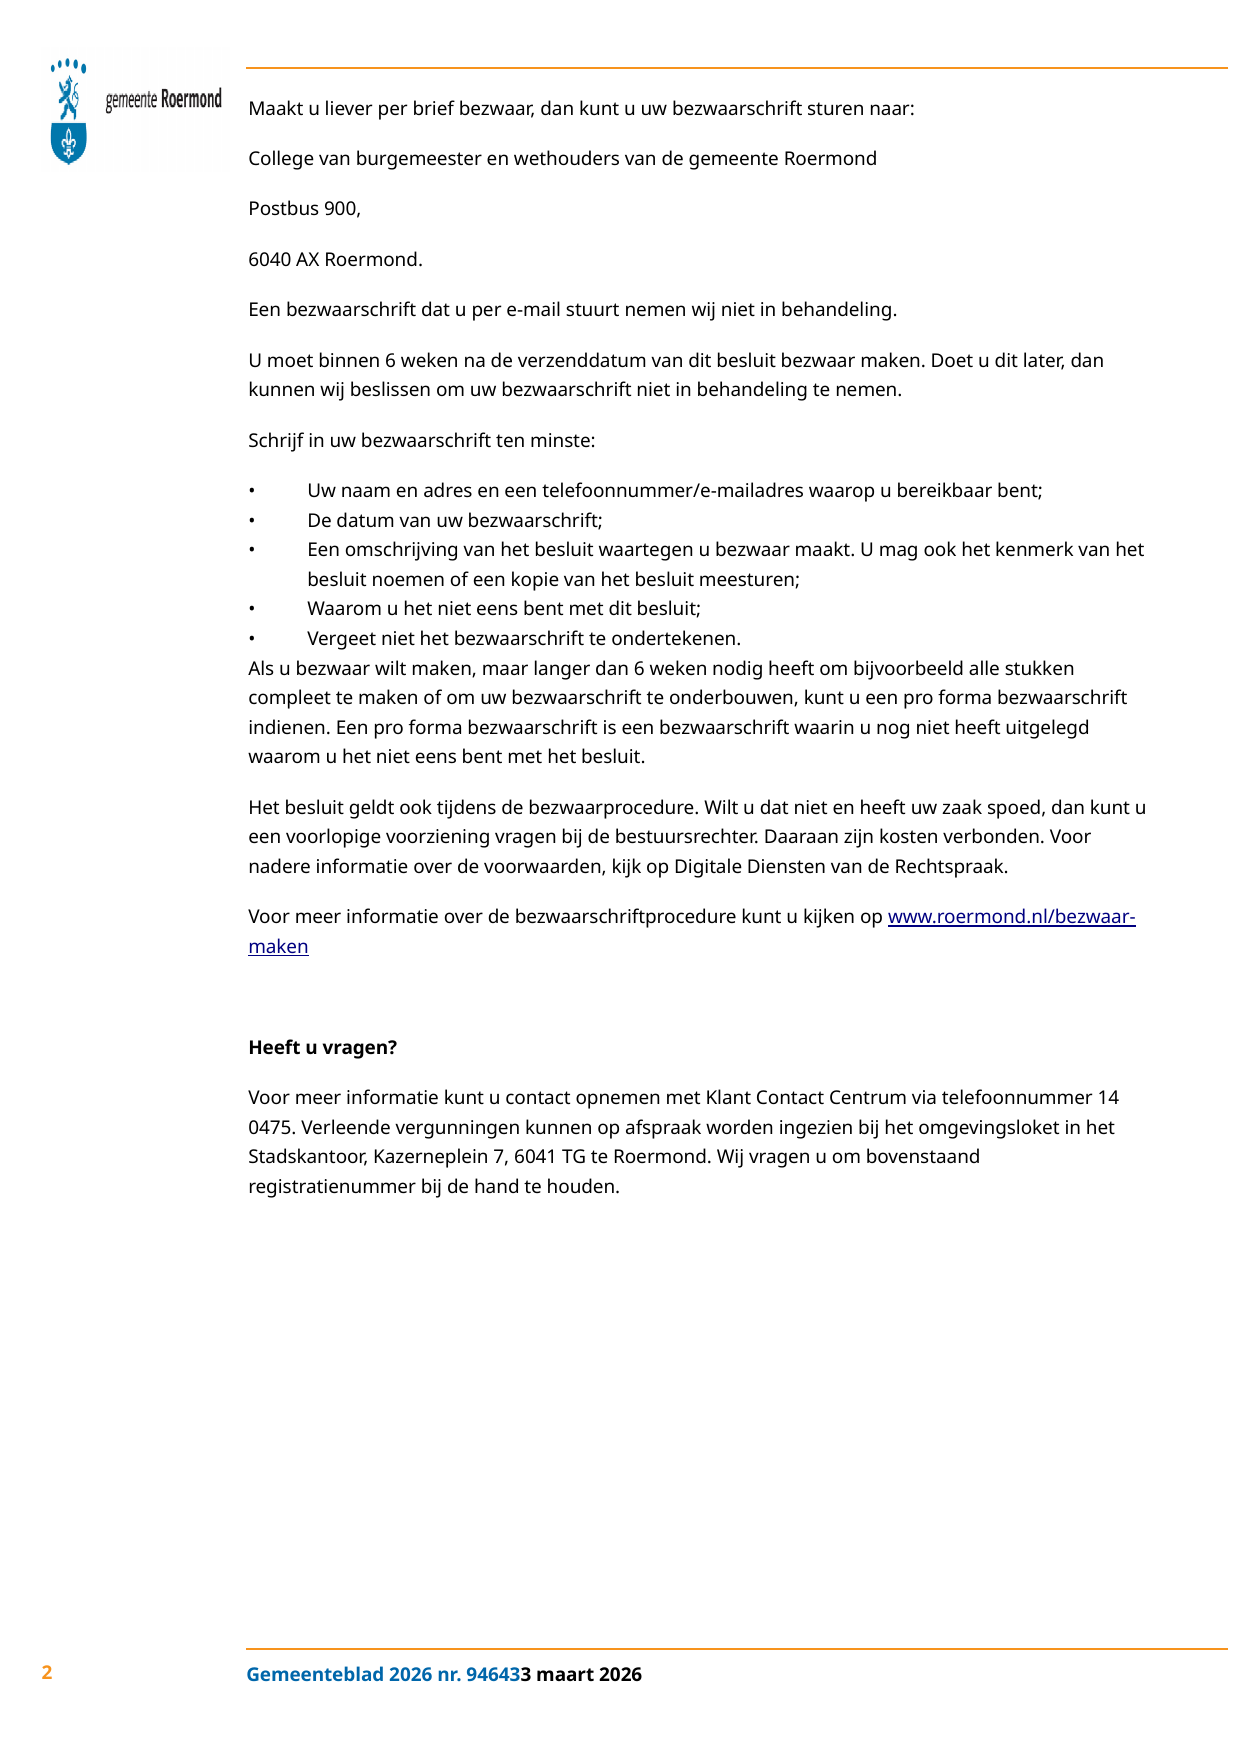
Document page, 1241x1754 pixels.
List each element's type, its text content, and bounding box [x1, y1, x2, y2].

text Voor meer informatie over de bezwaarschriftprocedure kunt u kijken op www.roermond.nl/bezwaar-maken [248, 903, 1152, 959]
text Schrijf in uw bezwaarschrift ten minste: [248, 427, 1152, 453]
text College van burgemeester en wethouders van de gemeente Roermond [248, 145, 1152, 171]
list De datum van uw bezwaarschrift; [248, 507, 1152, 533]
list Waarom u het niet eens bent met dit besluit; [248, 596, 1152, 621]
picture [41, 47, 231, 172]
list Een omschrijving van het besluit waartegen u bezwaar maakt. U mag ook het kenmerk van het besluit noemen of een kopie van het besluit meesturen; [248, 536, 1152, 592]
text Heeft u vragen? [248, 1034, 1152, 1060]
text Als u bezwaar wilt maken, maar langer dan 6 weken nodig heeft om bijvoorbeeld alle stukken compleet te maken of om uw bezwaarschrift te onderbouwen, kunt u een pro forma bezwaarschrift indienen. Een pro forma bezwaarschrift is een bezwaarschrift waarin u nog niet heeft uitgelegd waarom u het niet eens bent met het besluit. [248, 655, 1152, 769]
list Vergeet niet het bezwaarschrift te ondertekenen. [248, 625, 1152, 651]
text Postbus 900, [248, 196, 1152, 221]
text Voor meer informatie kunt u contact opnemen met Klant Contact Centrum via telefoonnummer 14 0475. Verleende vergunningen kunnen op afspraak worden ingezien bij het omgevingsloket in het Stadskantoor, Kazerneplein 7, 6041 TG te Roermond. Wij vragen u om bovenstaand registratienummer bij de hand te houden. [248, 1084, 1152, 1199]
text U moet binnen 6 weken na de verzenddatum van dit besluit bezwaar maken. Doet u dit later, dan kunnen wij beslissen om uw bezwaarschrift niet in behandeling te nemen. [248, 347, 1152, 402]
text 6040 AX Roermond. [248, 246, 1152, 272]
text Een bezwaarschrift dat u per e-mail stuurt nemen wij niet in behandeling. [248, 296, 1152, 322]
list Uw naam en adres en een telefoonnummer/e-mailadres waarop u bereikbaar bent; [248, 477, 1152, 503]
text Het besluit geldt ook tijdens de bezwaarprocedure. Wilt u dat niet en heeft uw zaak spoed, dan kunt u een voorlopige voorziening vragen bij de bestuursrechter. Daaraan zijn kosten verbonden. Voor nadere informatie over de voorwaarden, kijk op Digitale Diensten van de Rechtspraak. [248, 794, 1152, 879]
text Maakt u liever per brief bezwaar, dan kunt u uw bezwaarschrift sturen naar: [248, 95, 1152, 121]
